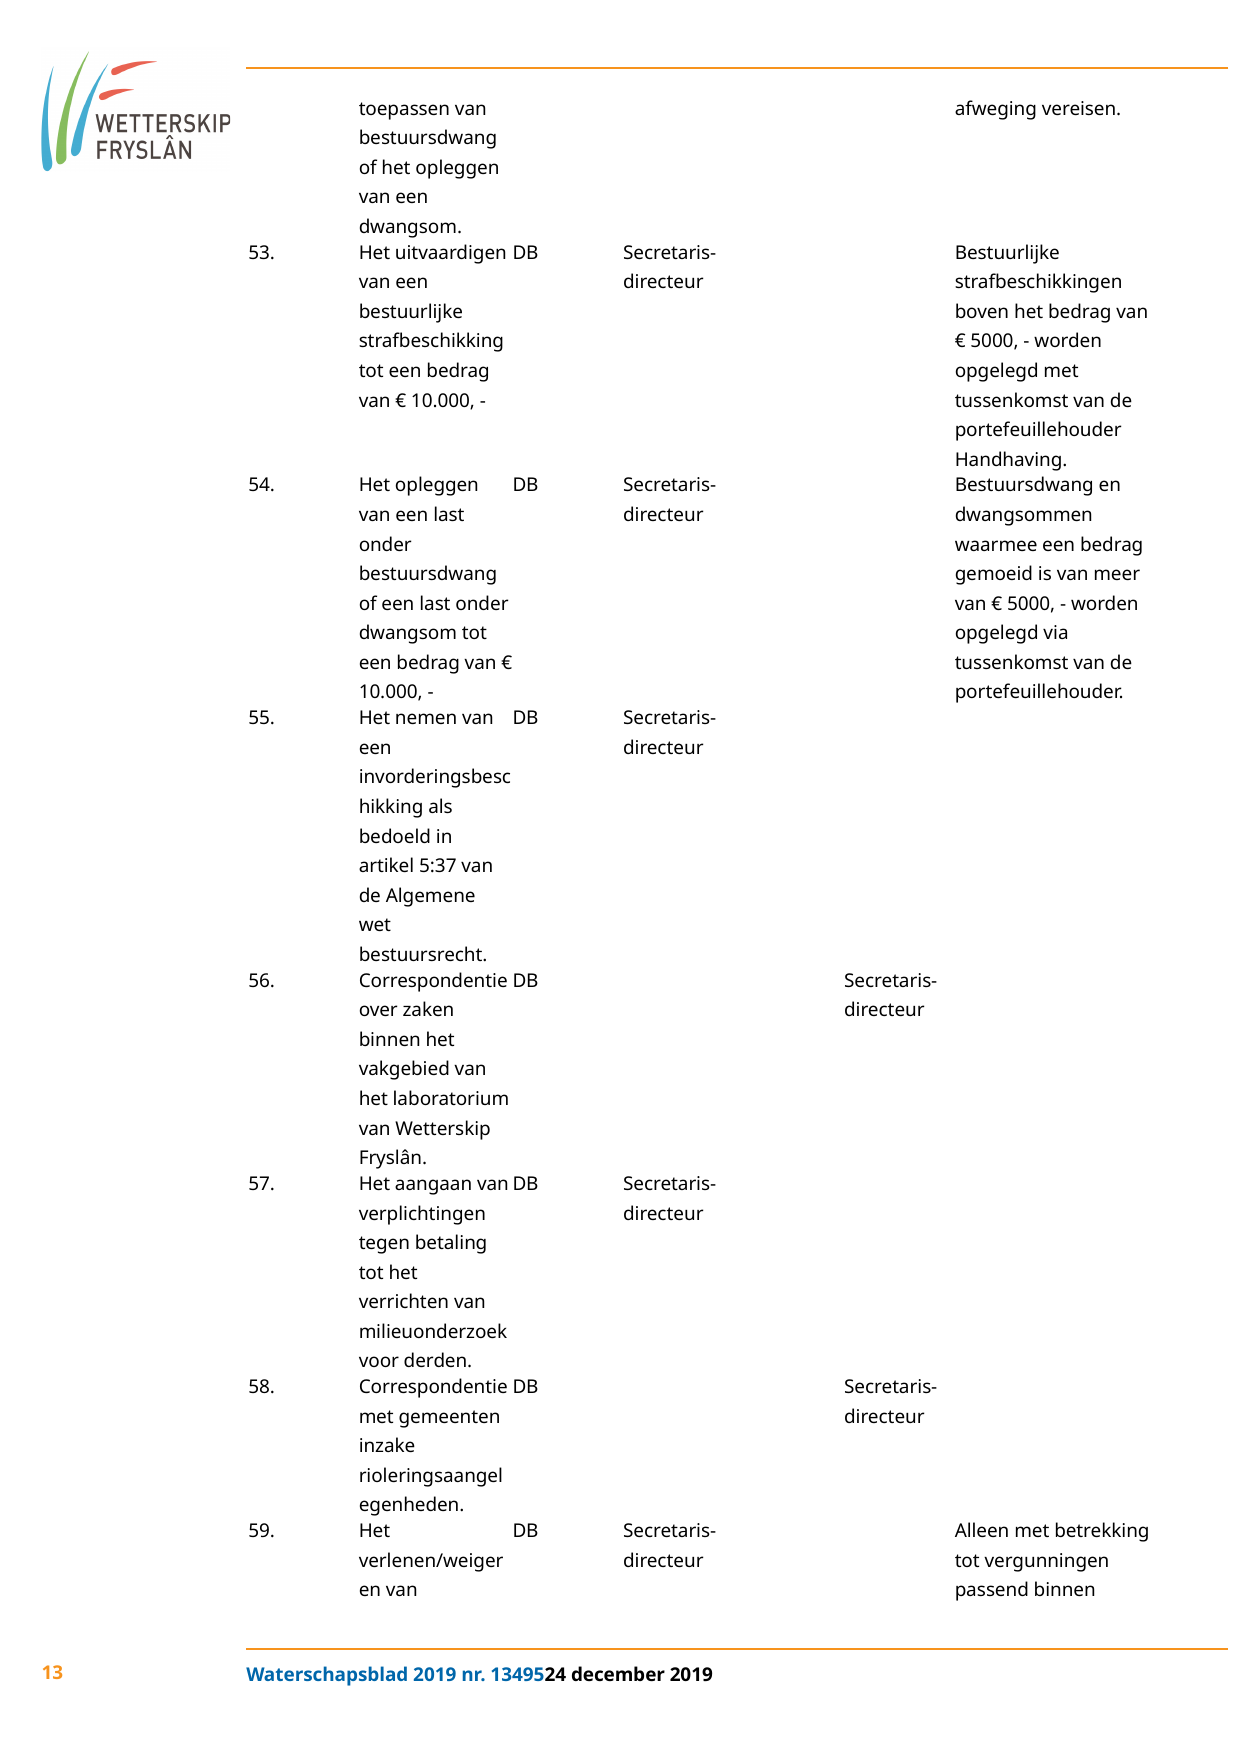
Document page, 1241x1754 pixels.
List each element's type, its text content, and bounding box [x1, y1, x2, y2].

table_cell Correspondentie met gemeenten inzake rioleringsaangelegenheden. [359, 1373, 512, 1517]
picture [41, 47, 231, 172]
table_cell 54. [248, 472, 358, 704]
table_cell [734, 95, 844, 239]
table_cell [734, 239, 844, 472]
table_cell 56. [248, 967, 358, 1170]
table_cell [844, 1518, 954, 1602]
table_cell Alleen met betrekking tot vergunningen passend binnen [955, 1518, 1152, 1602]
table_cell Secretaris-directeur [623, 1170, 733, 1373]
table_cell Secretaris-directeur [623, 239, 733, 472]
table_cell Correspondentie over zaken binnen het vakgebied van het laboratorium van Wetterskip Fryslân. [359, 967, 512, 1170]
table_cell [623, 967, 733, 1170]
table_cell [734, 1170, 844, 1373]
table_cell [734, 472, 844, 704]
table_cell DB [512, 1373, 623, 1517]
table_cell 59. [248, 1518, 358, 1602]
table_cell 57. [248, 1170, 358, 1373]
table_cell DB [512, 967, 623, 1170]
table_cell [955, 1373, 1152, 1517]
table_cell [844, 472, 954, 704]
table_cell [844, 95, 954, 239]
table_cell 55. [248, 705, 358, 967]
table_cell Het uitvaardigen van een bestuurlijke strafbeschikking tot een bedrag van € 10.000, - [359, 239, 512, 472]
table_cell 58. [248, 1373, 358, 1517]
table_cell [955, 1170, 1152, 1373]
table_cell [734, 705, 844, 967]
table_cell afweging vereisen. [955, 95, 1152, 239]
table_cell 53. [248, 239, 358, 472]
table_cell Secretaris-directeur [623, 1518, 733, 1602]
table_cell [734, 1518, 844, 1602]
table_cell [734, 967, 844, 1170]
table_cell [955, 705, 1152, 967]
table_cell [734, 1373, 844, 1517]
table_cell toepassen van bestuursdwang of het opleggen van een dwangsom. [359, 95, 512, 239]
table_cell [512, 95, 623, 239]
table_cell Het nemen van een invorderingsbeschikking als bedoeld in artikel 5:37 van de Algemene wet bestuursrecht. [359, 705, 512, 967]
table_cell DB [512, 472, 623, 704]
table_cell [955, 967, 1152, 1170]
table_cell DB [512, 705, 623, 967]
table_cell [248, 95, 358, 239]
table_cell Het opleggen van een last onder bestuursdwang of een last onder dwangsom tot een bedrag van € 10.000, - [359, 472, 512, 704]
table_cell Het verlenen/weigeren van [359, 1518, 512, 1602]
table_cell DB [512, 1518, 623, 1602]
table_cell [844, 1170, 954, 1373]
table_cell [623, 1373, 733, 1517]
table_cell DB [512, 239, 623, 472]
table_cell Bestuurlijke strafbeschikkingen boven het bedrag van € 5000, - worden opgelegd met tussenkomst van de portefeuillehouder Handhaving. [955, 239, 1152, 472]
table_cell Secretaris-directeur [623, 472, 733, 704]
table_cell Bestuursdwang en dwangsommen waarmee een bedrag gemoeid is van meer van € 5000, - worden opgelegd via tussenkomst van de portefeuillehouder. [955, 472, 1152, 704]
table_cell [623, 95, 733, 239]
table_cell Secretaris-directeur [844, 967, 954, 1170]
table_cell Secretaris-directeur [844, 1373, 954, 1517]
table_cell Secretaris-directeur [623, 705, 733, 967]
table_cell Het aangaan van verplichtingen tegen betaling tot het verrichten van milieuonderzoek voor derden. [359, 1170, 512, 1373]
table_cell DB [512, 1170, 623, 1373]
table_cell [844, 239, 954, 472]
table_cell [844, 705, 954, 967]
